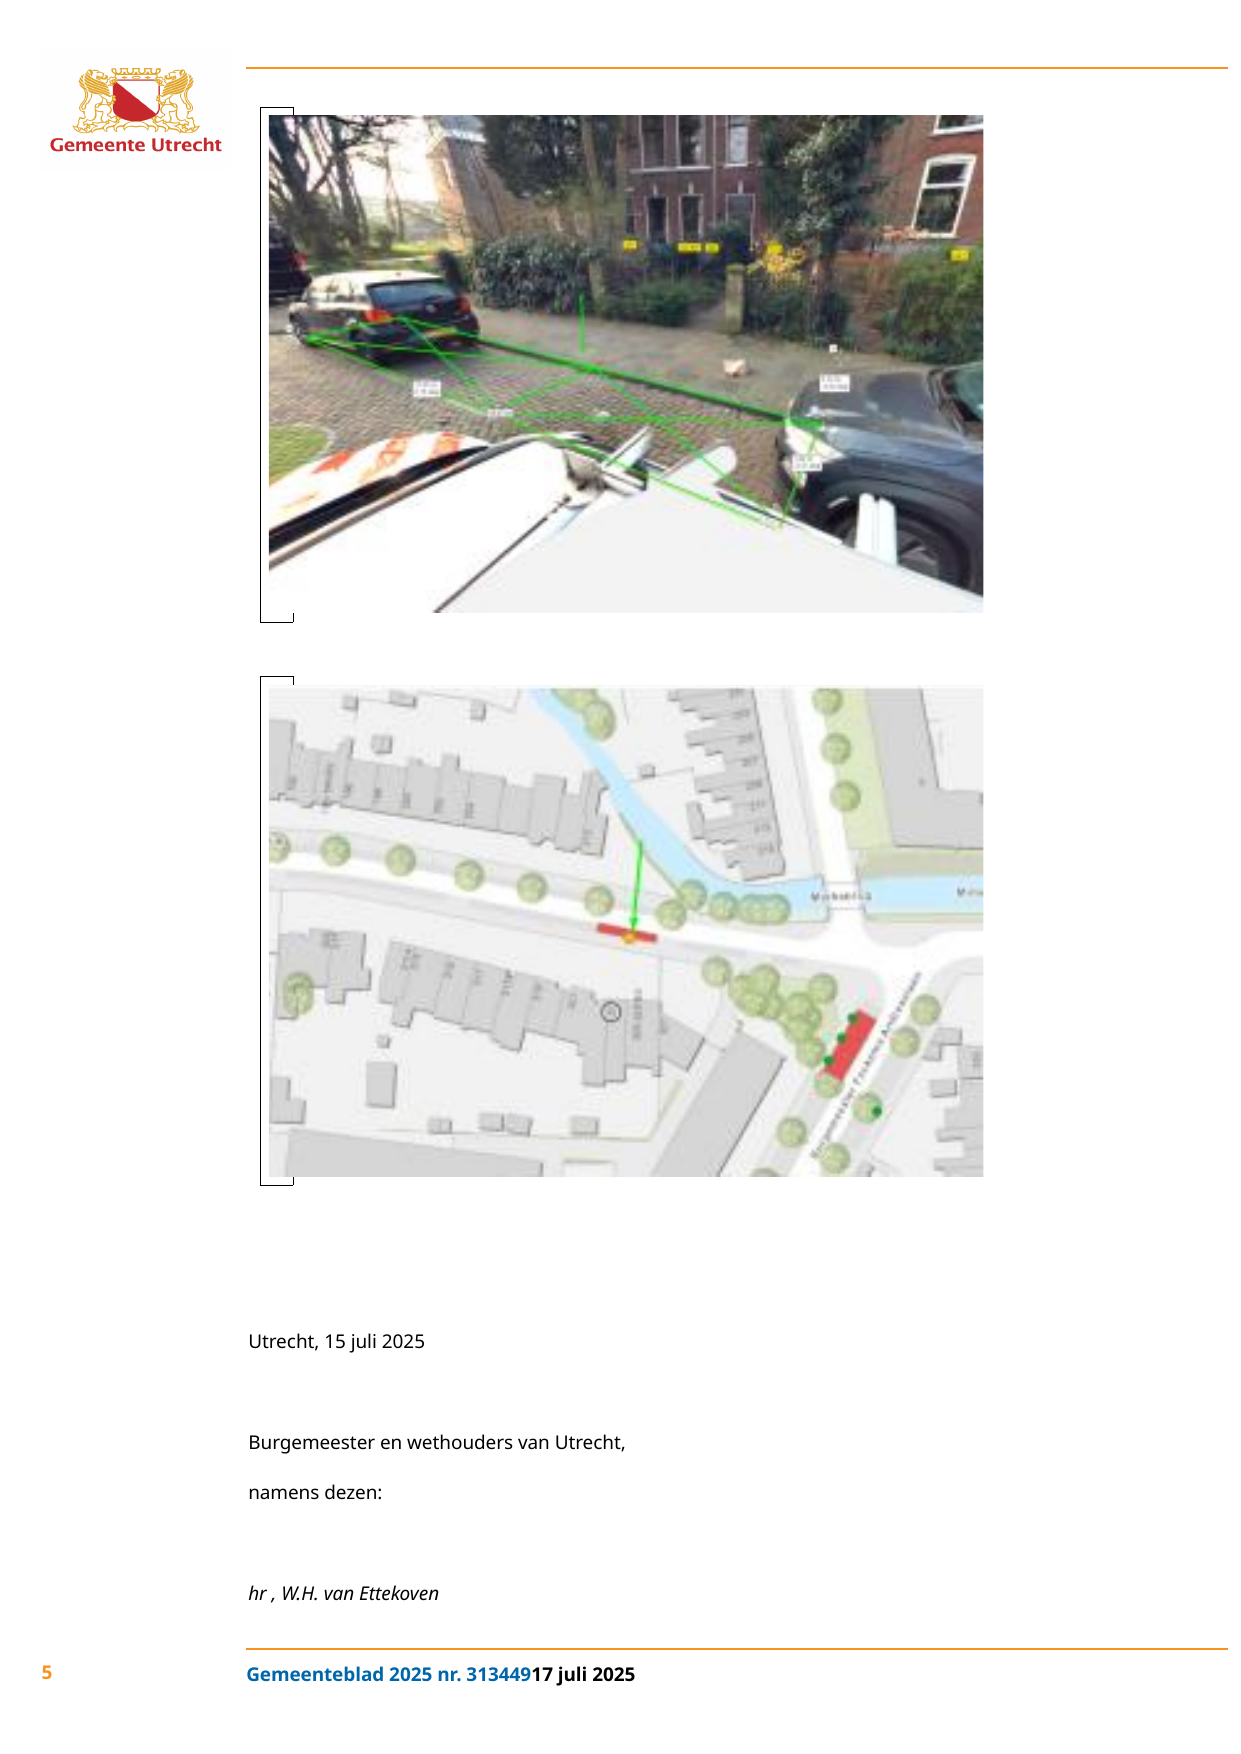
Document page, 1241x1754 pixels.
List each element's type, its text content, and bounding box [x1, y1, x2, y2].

text hr , W.H. van Ettekoven [248, 1580, 1152, 1606]
picture [268, 115, 984, 613]
picture [41, 47, 231, 172]
text Burgemeester en wethouders van Utrecht, [248, 1429, 1152, 1455]
picture [268, 685, 984, 1177]
text Utrecht, 15 juli 2025 [248, 1328, 1152, 1354]
text namens dezen: [248, 1479, 1152, 1505]
